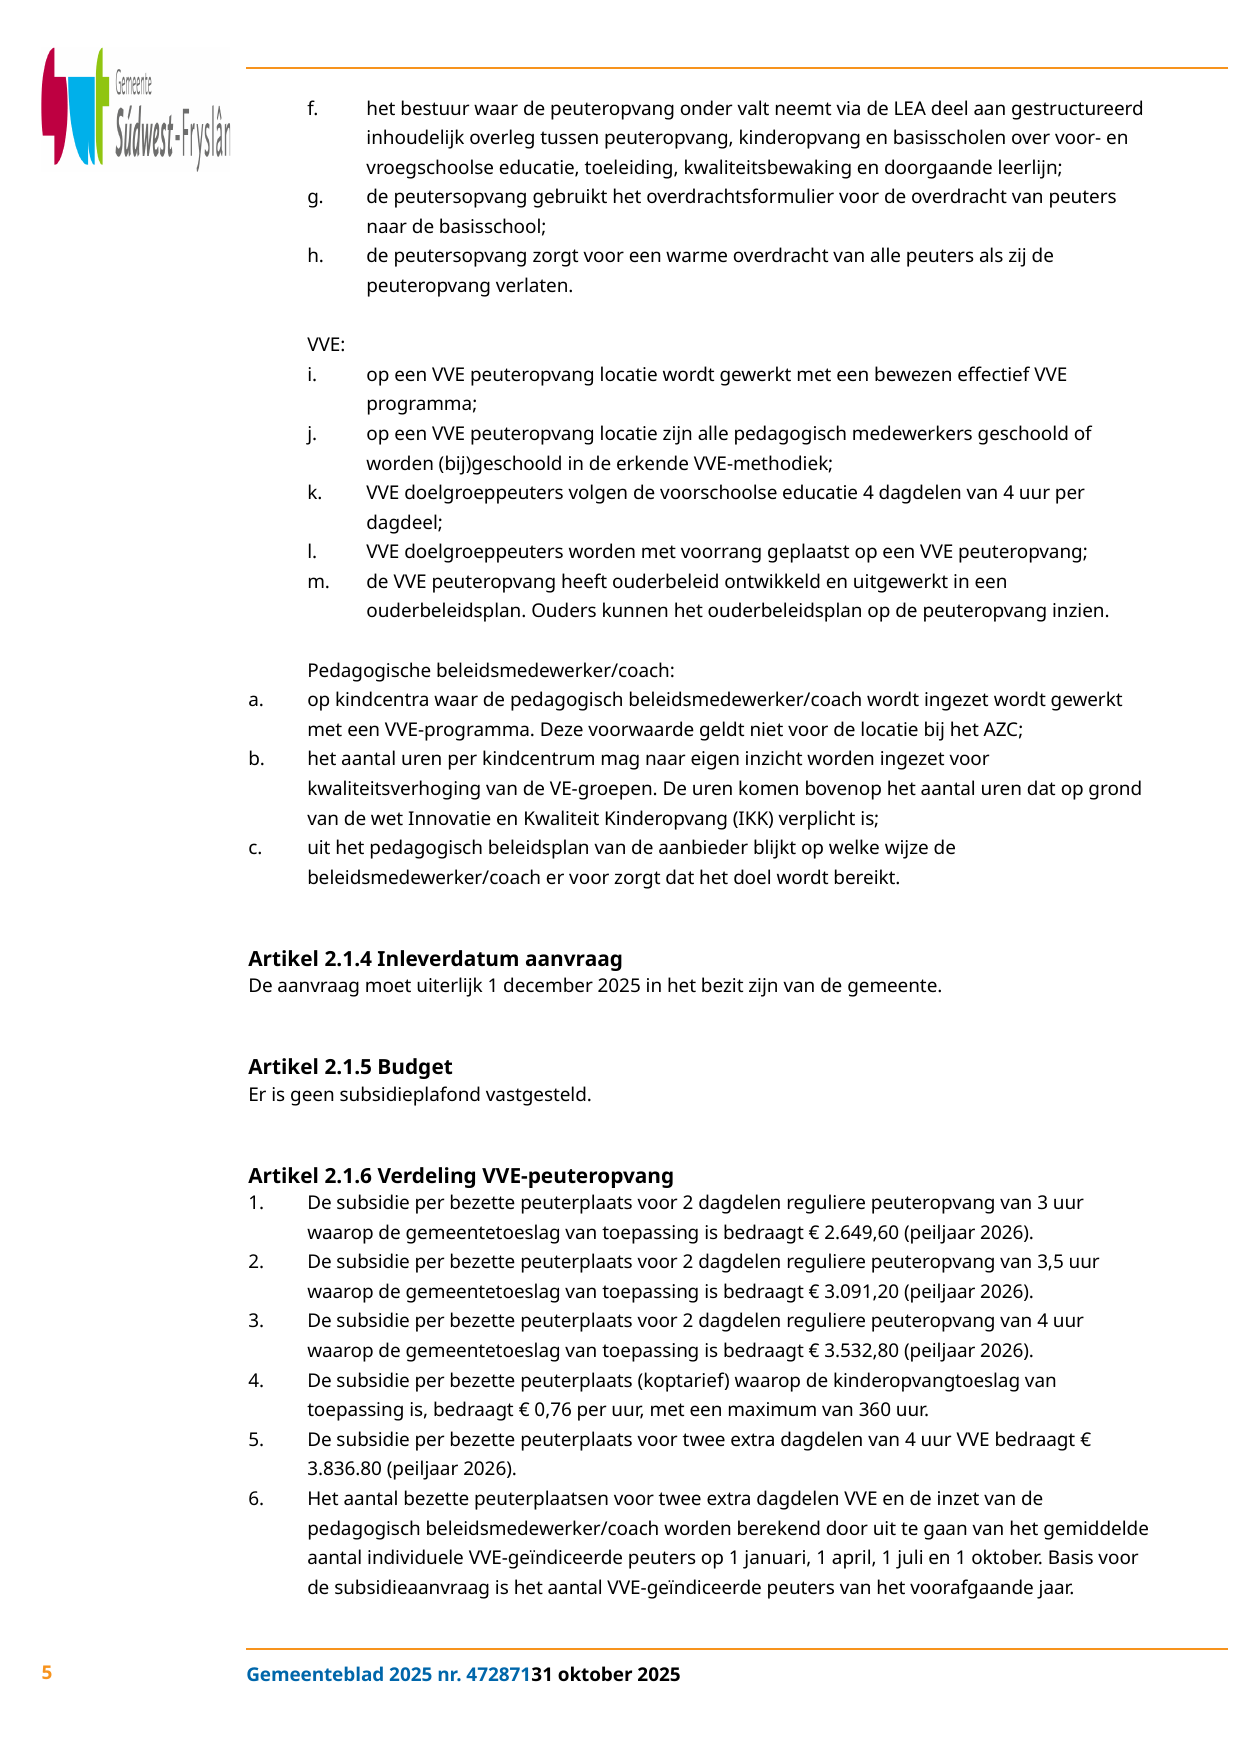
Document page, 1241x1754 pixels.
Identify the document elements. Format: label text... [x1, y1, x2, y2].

list VVE: [248, 331, 1152, 357]
list op een VVE peuteropvang locatie zijn alle pedagogisch medewerkers geschoold of worden (bij)geschoold in de erkende VVE-methodiek; [307, 420, 1152, 476]
list de peutersopvang gebruikt het overdrachtsformulier voor de overdracht van peuters naar de basisschool; [307, 183, 1152, 239]
list VVE doelgroeppeuters volgen de voorschoolse educatie 4 dagdelen van 4 uur per dagdeel; [307, 479, 1152, 535]
list De subsidie per bezette peuterplaats voor 2 dagdelen reguliere peuteropvang van 4 uur waarop de gemeentetoeslag van toepassing is bedraagt € 3.532,80 (peiljaar 2026). [248, 1308, 1152, 1363]
list op een VVE peuteropvang locatie wordt gewerkt met een bewezen effectief VVE programma; [307, 361, 1152, 416]
text De aanvraag moet uiterlijk 1 december 2025 in het bezit zijn van de gemeente. [248, 972, 1152, 998]
list op kindcentra waar de pedagogisch beleidsmedewerker/coach wordt ingezet wordt gewerkt met een VVE-programma. Deze voorwaarde geldt niet voor de locatie bij het AZC; [248, 686, 1152, 742]
picture [41, 47, 231, 172]
text Artikel 2.1.4 Inleverdatum aanvraag [248, 944, 1152, 972]
list het bestuur waar de peuteropvang onder valt neemt via de LEA deel aan gestructureerd inhoudelijk overleg tussen peuteropvang, kinderopvang en basisscholen over voor- en vroegschoolse educatie, toeleiding, kwaliteitsbewaking en doorgaande leerlijn; [307, 95, 1152, 180]
list Pedagogische beleidsmedewerker/coach: [248, 657, 1152, 683]
list de VVE peuteropvang heeft ouderbeleid ontwikkeld en uitgewerkt in een ouderbeleidsplan. Ouders kunnen het ouderbeleidsplan op de peuteropvang inzien. [307, 568, 1152, 623]
list De subsidie per bezette peuterplaats (koptarief) waarop de kinderopvangtoeslag van toepassing is, bedraagt € 0,76 per uur, met een maximum van 360 uur. [248, 1367, 1152, 1422]
list de peutersopvang zorgt voor een warme overdracht van alle peuters als zij de peuteropvang verlaten. [307, 243, 1152, 298]
text Artikel 2.1.6 Verdeling VVE-peuteropvang [248, 1161, 1152, 1189]
list De subsidie per bezette peuterplaats voor 2 dagdelen reguliere peuteropvang van 3 uur waarop de gemeentetoeslag van toepassing is bedraagt € 2.649,60 (peiljaar 2026). [248, 1189, 1152, 1244]
text Er is geen subsidieplafond vastgesteld. [248, 1081, 1152, 1107]
list Het aantal bezette peuterplaatsen voor twee extra dagdelen VVE en de inzet van de pedagogisch beleidsmedewerker/coach worden berekend door uit te gaan van het gemiddelde aantal individuele VVE-geïndiceerde peuters op 1 januari, 1 april, 1 juli en 1 oktober. Basis voor de subsidieaanvraag is het aantal VVE-geïndiceerde peuters van het voorafgaande jaar. [248, 1485, 1152, 1599]
list De subsidie per bezette peuterplaats voor 2 dagdelen reguliere peuteropvang van 3,5 uur waarop de gemeentetoeslag van toepassing is bedraagt € 3.091,20 (peiljaar 2026). [248, 1248, 1152, 1304]
list VVE doelgroeppeuters worden met voorrang geplaatst op een VVE peuteropvang; [307, 538, 1152, 564]
list De subsidie per bezette peuterplaats voor twee extra dagdelen van 4 uur VVE bedraagt € 3.836.80 (peiljaar 2026). [248, 1426, 1152, 1481]
list uit het pedagogisch beleidsplan van de aanbieder blijkt op welke wijze de beleidsmedewerker/coach er voor zorgt dat het doel wordt bereikt. [248, 834, 1152, 890]
text Artikel 2.1.5 Budget [248, 1052, 1152, 1081]
list het aantal uren per kindcentrum mag naar eigen inzicht worden ingezet voor kwaliteitsverhoging van de VE-groepen. De uren komen bovenop het aantal uren dat op grond van de wet Innovatie en Kwaliteit Kinderopvang (IKK) verplicht is; [248, 746, 1152, 831]
